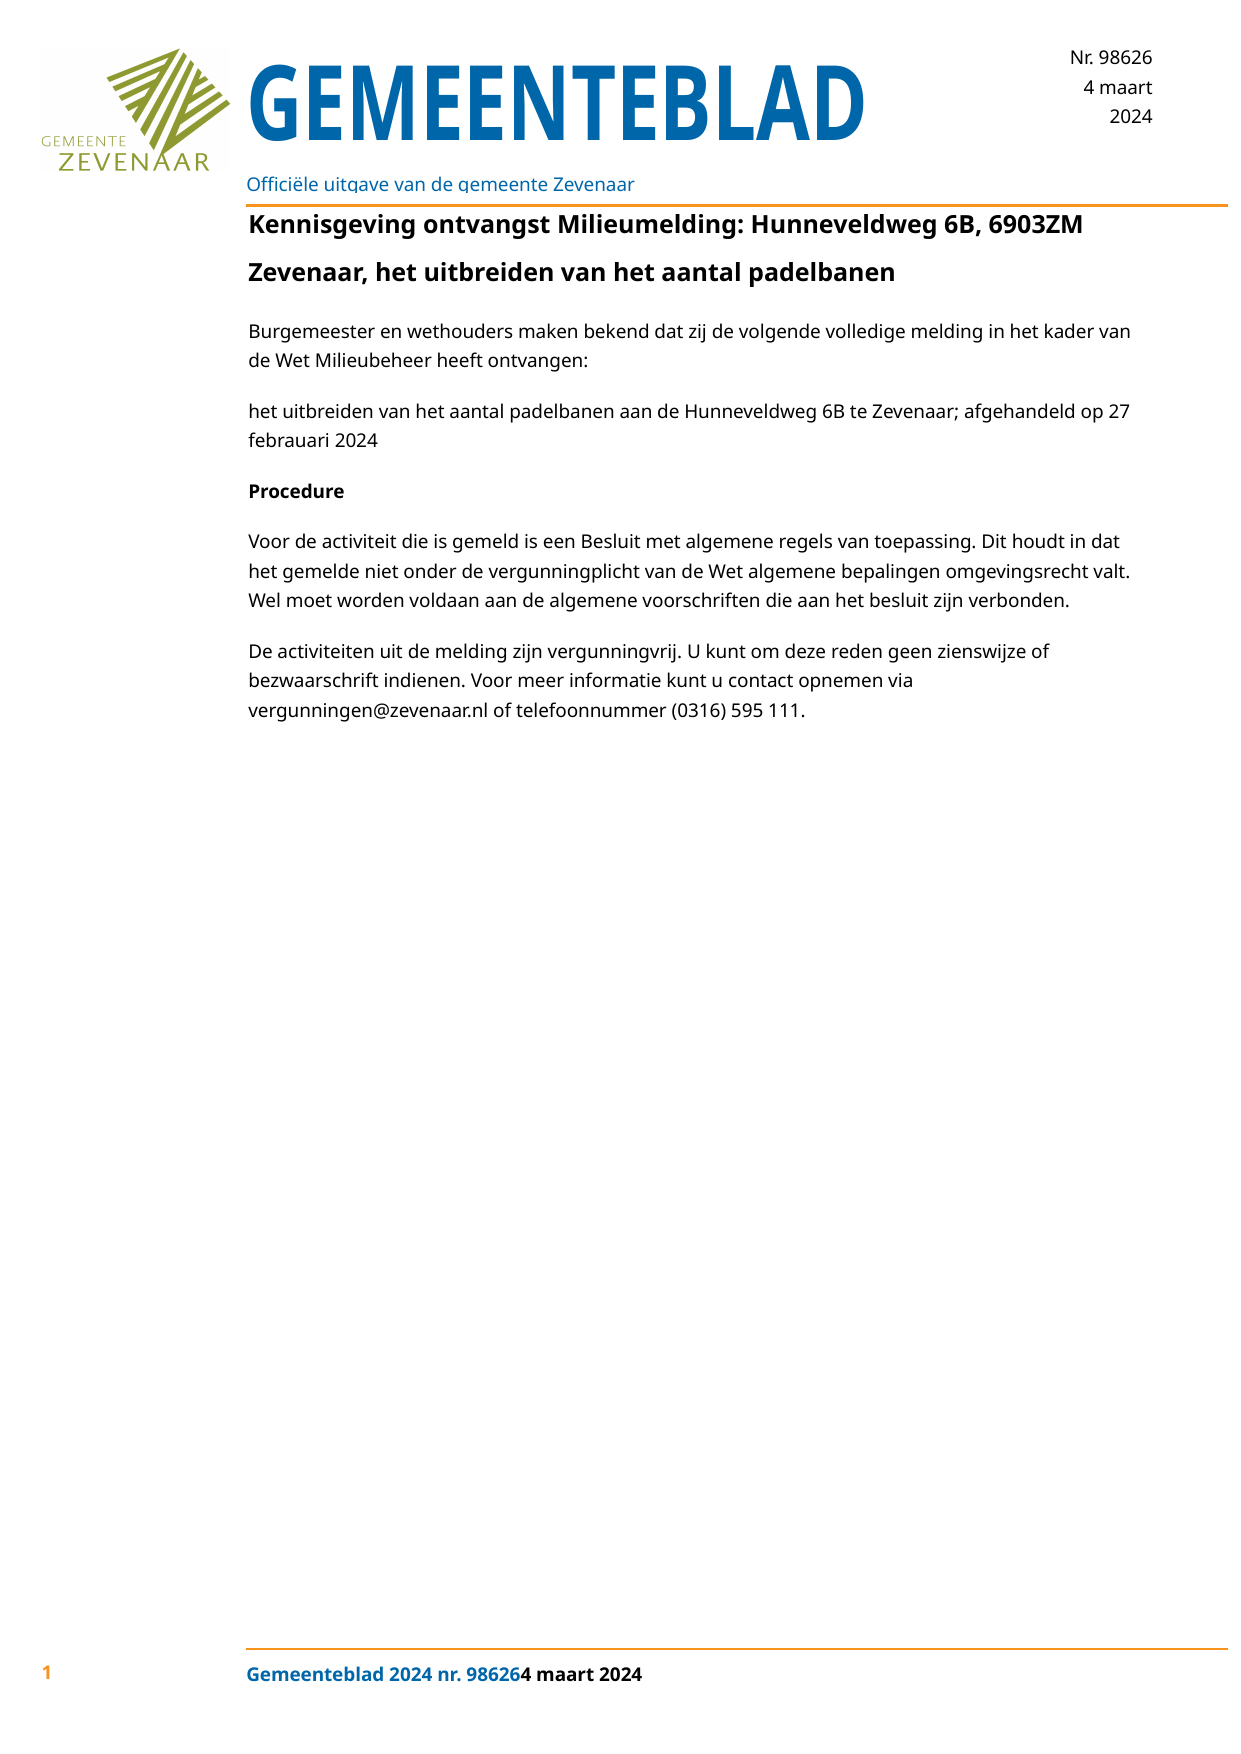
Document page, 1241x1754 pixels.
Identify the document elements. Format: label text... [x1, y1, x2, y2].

text het uitbreiden van het aantal padelbanen aan de Hunneveldweg 6B te Zevenaar; afgehandeld op 27 febrauari 2024 [248, 398, 1152, 453]
text Burgemeester en wethouders maken bekend dat zij de volgende volledige melding in het kader van de Wet Milieubeheer heeft ontvangen: [248, 318, 1152, 373]
text Voor de activiteit die is gemeld is een Besluit met algemene regels van toepassing. Dit houdt in dat het gemelde niet onder de vergunningplicht van de Wet algemene bepalingen omgevingsrecht valt. Wel moet worden voldaan aan de algemene voorschriften die aan het besluit zijn verbonden. [248, 528, 1152, 613]
picture [41, 47, 231, 172]
text Procedure [248, 478, 1152, 504]
text De activiteiten uit de melding zijn vergunningvrij. U kunt om deze reden geen zienswijze of bezwaarschrift indienen. Voor meer informatie kunt u contact opnemen via vergunningen@zevenaar.nl of telefoonnummer (0316) 595 111. [248, 638, 1152, 723]
text Kennisgeving ontvangst Milieumelding: Hunneveldweg 6B, 6903ZM Zevenaar, het uitbreiden van het aantal padelbanen [248, 207, 1152, 288]
